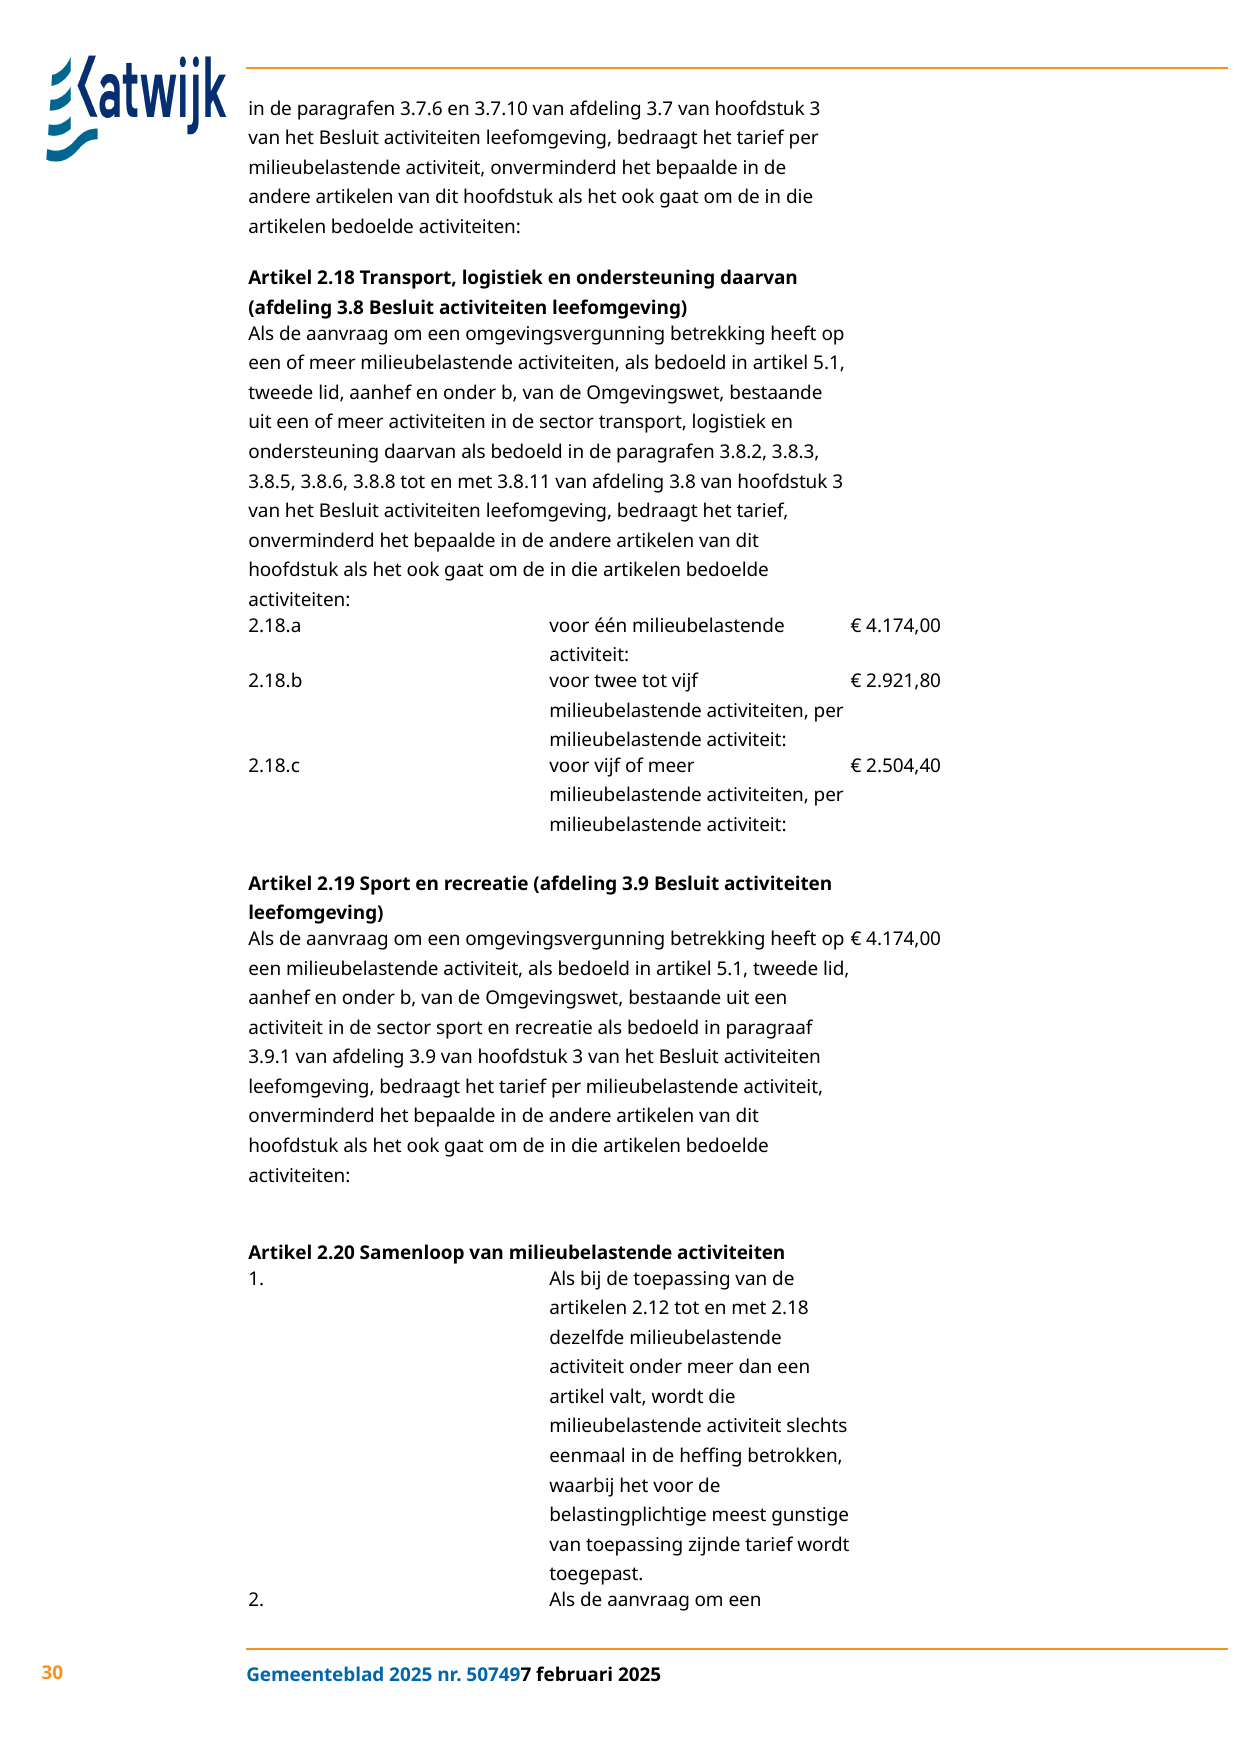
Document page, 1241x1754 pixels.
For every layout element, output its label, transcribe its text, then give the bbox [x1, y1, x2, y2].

table_cell [248, 1213, 850, 1239]
table_cell [850, 1586, 1152, 1612]
table_cell € 4.174,00 [850, 925, 1152, 1188]
table_cell voor vijf of meer milieubelastende activiteiten, per milieubelastende activiteit: [549, 752, 850, 837]
table_cell [850, 1213, 1152, 1239]
table_cell € 4.174,00 [850, 612, 1152, 667]
table_cell [850, 1188, 1152, 1213]
table_header [850, 870, 1152, 925]
table_cell Artikel 2.18 Transport, logistiek en ondersteuning daarvan (afdeling 3.8 Besluit activiteiten leefomgeving) [248, 265, 850, 320]
table_cell [248, 1188, 850, 1213]
table_cell 2.18.b [248, 667, 549, 752]
table_cell € 2.504,40 [850, 752, 1152, 837]
table_cell [850, 265, 1152, 320]
table_cell voor één milieubelastende activiteit: [549, 612, 850, 667]
table_cell € 2.921,80 [850, 667, 1152, 752]
table_cell Als de aanvraag om een [549, 1586, 850, 1612]
table_cell 2.18.c [248, 752, 549, 837]
picture [41, 47, 231, 172]
table_cell 1. [248, 1265, 549, 1586]
table_cell [248, 239, 549, 264]
table_cell [850, 1239, 1152, 1265]
table_cell voor twee tot vijf milieubelastende activiteiten, per milieubelastende activiteit: [549, 667, 850, 752]
table_cell 2.18.a [248, 612, 549, 667]
table_cell Als de aanvraag om een omgevingsvergunning betrekking heeft op een of meer milieubelastende activiteiten, als bedoeld in artikel 5.1, tweede lid, aanhef en onder b, van de Omgevingswet, bestaande uit een of meer activiteiten in de sector transport, logistiek en ondersteuning daarvan als bedoeld in de paragrafen 3.8.2, 3.8.3, 3.8.5, 3.8.6, 3.8.8 tot en met 3.8.11 van afdeling 3.8 van hoofdstuk 3 van het Besluit activiteiten leefomgeving, bedraagt het tarief, onverminderd het bepaalde in de andere artikelen van dit hoofdstuk als het ook gaat om de in die artikelen bedoelde activiteiten: [248, 320, 850, 612]
table_cell [850, 239, 1152, 264]
table_cell Als bij de toepassing van de artikelen 2.12 tot en met 2.18 dezelfde milieubelastende activiteit onder meer dan een artikel valt, wordt die milieubelastende activiteit slechts eenmaal in de heffing betrokken, waarbij het voor de belastingplichtige meest gunstige van toepassing zijnde tarief wordt toegepast. [549, 1265, 850, 1586]
table_cell [850, 1265, 1152, 1586]
table_cell [850, 95, 1152, 239]
table_header Artikel 2.19 Sport en recreatie (afdeling 3.9 Besluit activiteiten leefomgeving) [248, 870, 850, 925]
table_cell Artikel 2.20 Samenloop van milieubelastende activiteiten [248, 1239, 850, 1265]
table_cell Als de aanvraag om een omgevingsvergunning betrekking heeft op een milieubelastende activiteit, als bedoeld in artikel 5.1, tweede lid, aanhef en onder b, van de Omgevingswet, bestaande uit een activiteit in de sector sport en recreatie als bedoeld in paragraaf 3.9.1 van afdeling 3.9 van hoofdstuk 3 van het Besluit activiteiten leefomgeving, bedraagt het tarief per milieubelastende activiteit, onverminderd het bepaalde in de andere artikelen van dit hoofdstuk als het ook gaat om de in die artikelen bedoelde activiteiten: [248, 925, 850, 1188]
table_cell [549, 239, 850, 264]
table_cell [850, 320, 1152, 612]
table_cell in de paragrafen 3.7.6 en 3.7.10 van afdeling 3.7 van hoofdstuk 3 van het Besluit activiteiten leefomgeving, bedraagt het tarief per milieubelastende activiteit, onverminderd het bepaalde in de andere artikelen van dit hoofdstuk als het ook gaat om de in die artikelen bedoelde activiteiten: [248, 95, 850, 239]
table_cell 2. [248, 1586, 549, 1612]
